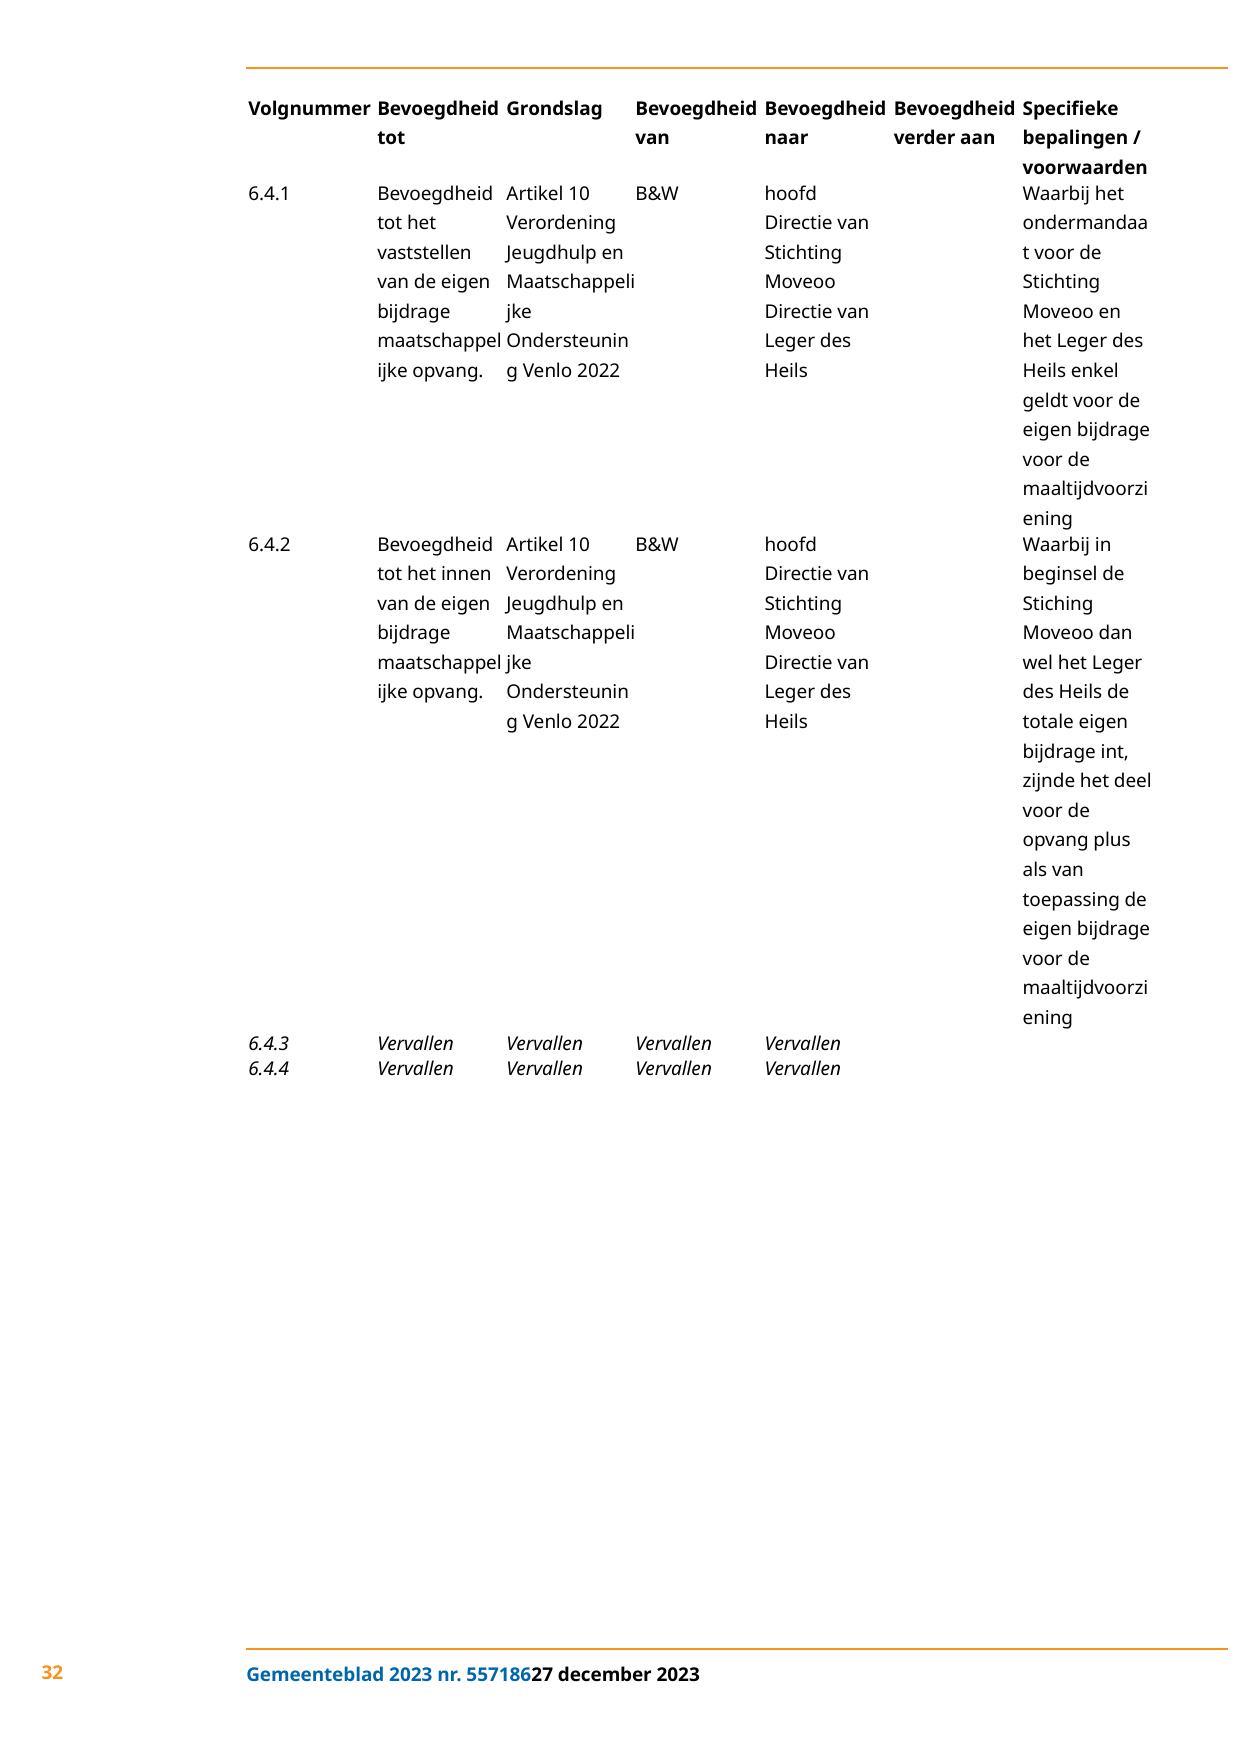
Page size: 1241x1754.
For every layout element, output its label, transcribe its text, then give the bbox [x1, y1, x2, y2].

table_cell hoofd Directie van Stichting Moveoo Directie van Leger des Heils [764, 180, 893, 531]
picture [41, 47, 231, 172]
table_cell Bevoegdheid tot het vaststellen van de eigen bijdrage maatschappelijke opvang. [377, 180, 506, 531]
table_cell 6.4.4 [248, 1056, 377, 1081]
table_cell Vervallen [635, 1030, 764, 1056]
table_cell Vervallen [506, 1030, 635, 1056]
table_cell Artikel 10 Verordening Jeugdhulp en Maatschappelijke Ondersteuning Venlo 2022 [506, 180, 635, 531]
table_cell [894, 180, 1022, 531]
table_cell Vervallen [377, 1056, 506, 1081]
table_cell Waarbij in beginsel de Stiching Moveoo dan wel het Leger des Heils de totale eigen bijdrage int, zijnde het deel voor de opvang plus als van toepassing de eigen bijdrage voor de maaltijdvoorziening [1023, 531, 1152, 1030]
table_header Bevoegdheid naar [764, 95, 893, 180]
table_header Bevoegdheid verder aan [894, 95, 1022, 180]
table_cell [894, 1030, 1022, 1056]
table_cell Waarbij het ondermandaat voor de Stichting Moveoo en het Leger des Heils enkel geldt voor de eigen bijdrage voor de maaltijdvoorziening [1023, 180, 1152, 531]
table_cell 6.4.2 [248, 531, 377, 1030]
table_header Specifieke bepalingen / voorwaarden [1023, 95, 1152, 180]
table_cell B&W [635, 531, 764, 1030]
table_cell 6.4.1 [248, 180, 377, 531]
table_cell Bevoegdheid tot het innen van de eigen bijdrage maatschappelijke opvang. [377, 531, 506, 1030]
table_cell [894, 1056, 1022, 1081]
table_cell Vervallen [635, 1056, 764, 1081]
table_header Grondslag [506, 95, 635, 180]
table_cell Vervallen [506, 1056, 635, 1081]
table_cell hoofd Directie van Stichting Moveoo Directie van Leger des Heils [764, 531, 893, 1030]
table_cell Vervallen [764, 1030, 893, 1056]
table_cell [1023, 1030, 1152, 1056]
table_cell [1023, 1056, 1152, 1081]
table_header Bevoegdheid van [635, 95, 764, 180]
table_cell 6.4.3 [248, 1030, 377, 1056]
table_cell B&W [635, 180, 764, 531]
table_cell Vervallen [377, 1030, 506, 1056]
table_cell Vervallen [764, 1056, 893, 1081]
table_header Volgnummer [248, 95, 377, 180]
table_header Bevoegdheid tot [377, 95, 506, 180]
table_cell [894, 531, 1022, 1030]
table_cell Artikel 10 Verordening Jeugdhulp en Maatschappelijke Ondersteuning Venlo 2022 [506, 531, 635, 1030]
